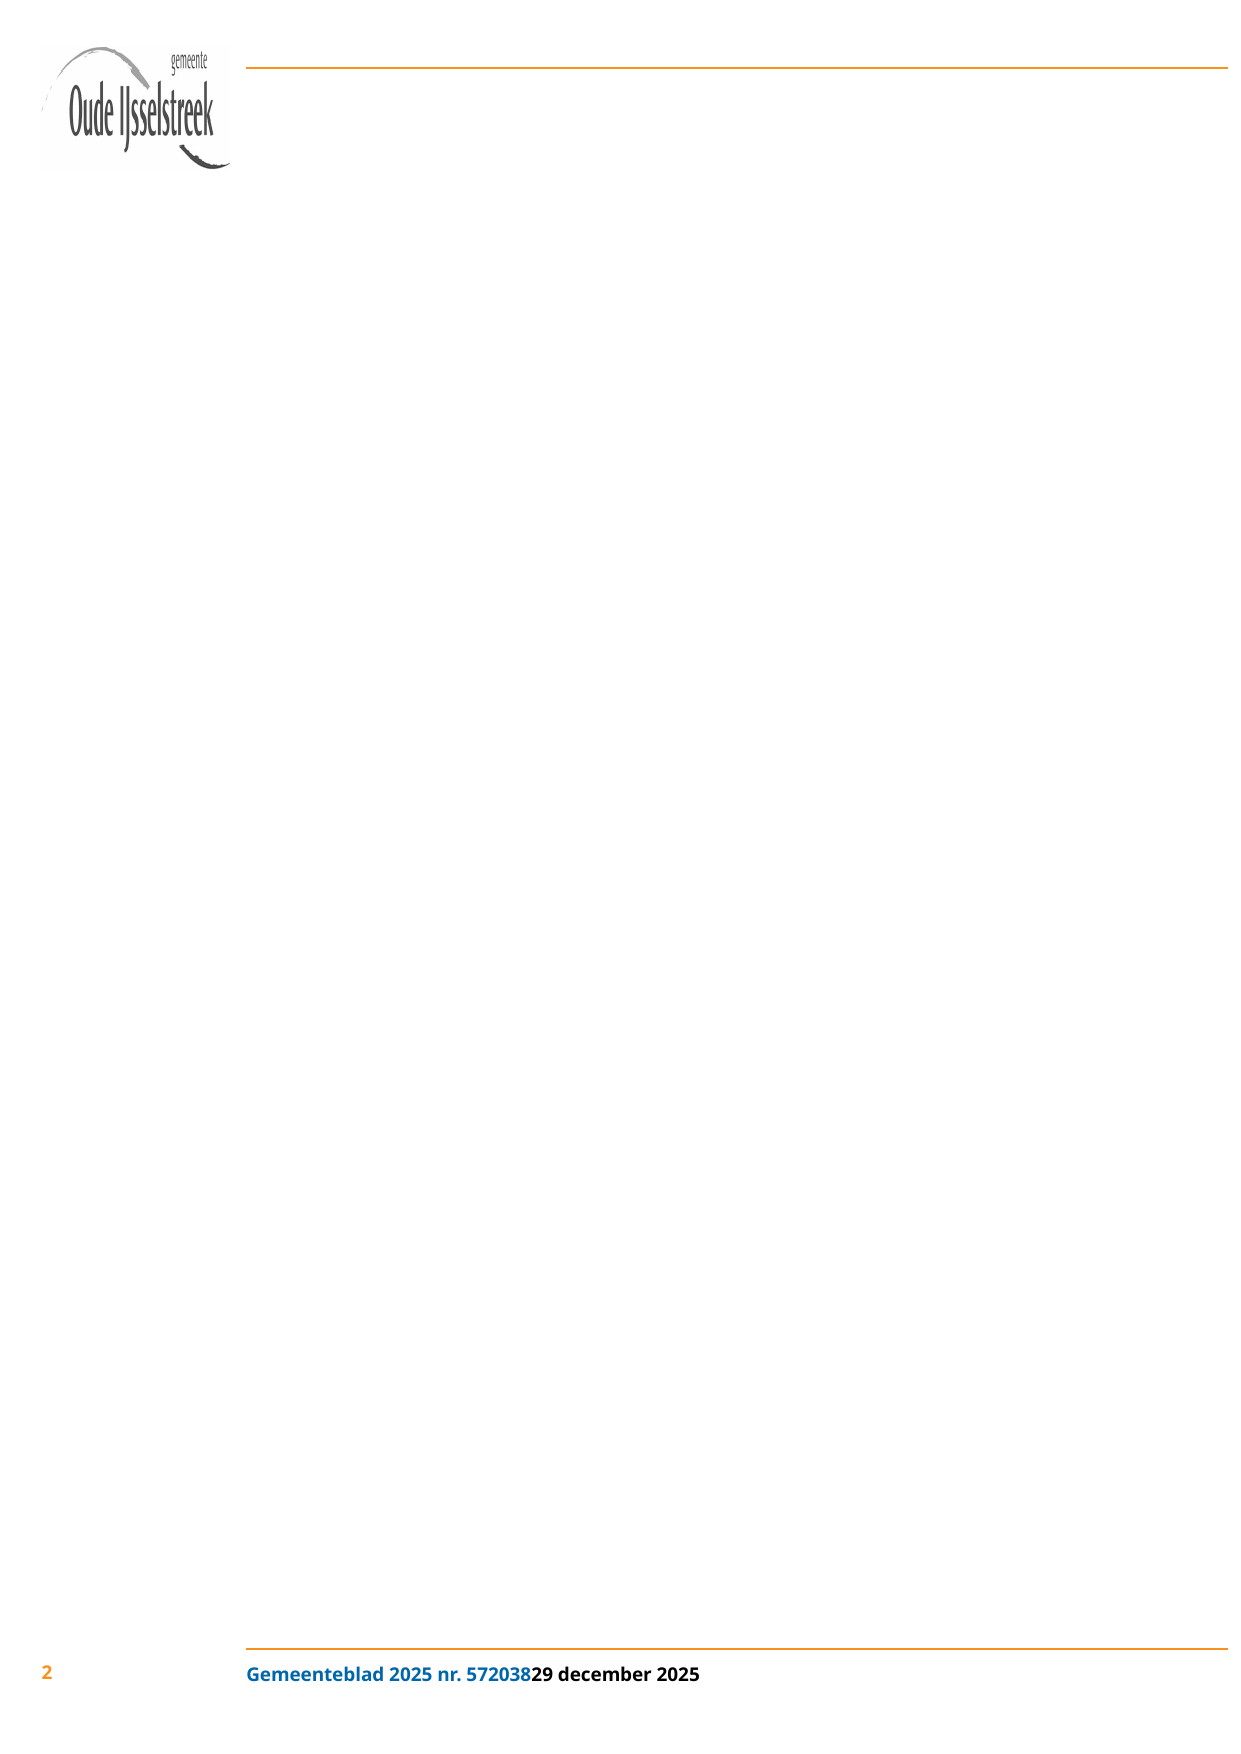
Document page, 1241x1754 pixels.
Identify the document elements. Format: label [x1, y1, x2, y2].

picture [41, 47, 231, 172]
